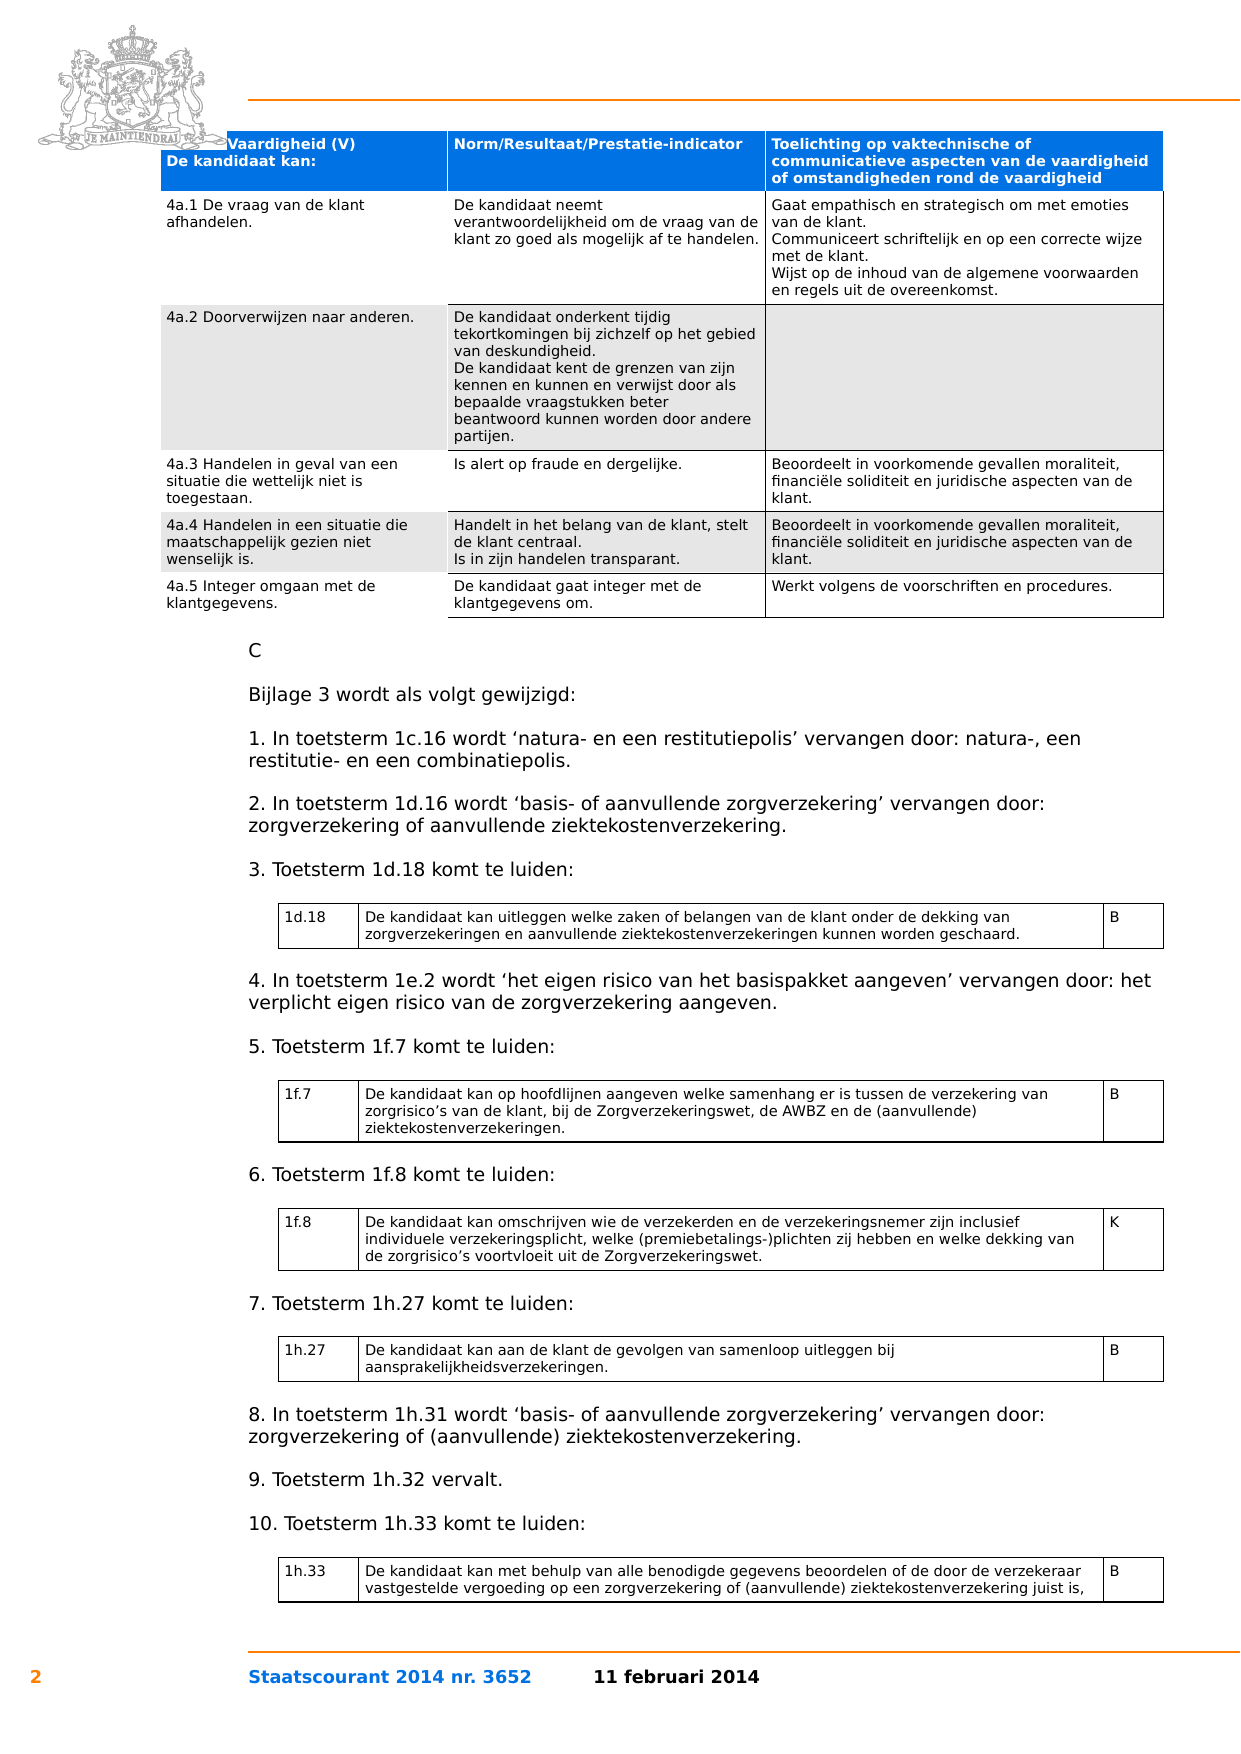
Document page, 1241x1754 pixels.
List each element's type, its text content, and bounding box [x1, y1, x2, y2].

table_cell 4a.3 Handelen in geval van een situatie die wettelijk niet is toegestaan. [161, 451, 447, 511]
text 10. Toetsterm 1h.33 komt te luiden: [248, 1513, 1163, 1535]
table_header 1h.33 [279, 1558, 358, 1601]
table_header Toelichting op vaktechnische of communicatieve aspecten van de vaardigheid of omstandigheden rond de vaardigheid [766, 131, 1163, 191]
table_header De kandidaat kan uitleggen welke zaken of belangen van de klant onder de dekking van zorgverzekeringen en aanvullende ziektekostenverzekeringen kunnen worden geschaard. [359, 904, 1103, 947]
text 9. Toetsterm 1h.32 vervalt. [248, 1469, 1163, 1491]
table_header 1f.8 [279, 1209, 358, 1269]
table_header Vaardigheid (V) De kandidaat kan: [161, 131, 447, 191]
table_header K [1104, 1209, 1163, 1269]
text 6. Toetsterm 1f.8 komt te luiden: [248, 1164, 1163, 1186]
text 1. In toetsterm 1c.16 wordt ‘natura- en een restitutiepolis’ vervangen door: natura-, een restitutie- en een combinatiepolis. [248, 727, 1163, 771]
table_header De kandidaat kan omschrijven wie de verzekerden en de verzekeringsnemer zijn inclusief individuele verzekeringsplicht, welke (premiebetalings-)plichten zij hebben en welke dekking van de zorgrisico’s voortvloeit uit de Zorgverzekeringswet. [359, 1209, 1103, 1269]
text 7. Toetsterm 1h.27 komt te luiden: [248, 1292, 1163, 1314]
table_header B [1104, 1081, 1163, 1141]
table_cell Gaat empathisch en strategisch om met emoties van de klant. Communiceert schriftelijk en op een correcte wijze met de klant. Wijst op de inhoud van de algemene voorwaarden en regels uit de overeenkomst. [766, 192, 1163, 303]
text 5. Toetsterm 1f.7 komt te luiden: [248, 1036, 1163, 1058]
table_cell Beoordeelt in voorkomende gevallen moraliteit, financiële soliditeit en juridische aspecten van de klant. [766, 451, 1163, 511]
table_header B [1104, 1558, 1163, 1601]
table_cell Handelt in het belang van de klant, stelt de klant centraal. Is in zijn handelen transparant. [448, 512, 765, 572]
table_header De kandidaat kan met behulp van alle benodigde gegevens beoordelen of de door de verzekeraar vastgestelde vergoeding op een zorgverzekering of (aanvullende) ziektekostenverzekering juist is, [359, 1558, 1103, 1601]
text 4. In toetsterm 1e.2 wordt ‘het eigen risico van het basispakket aangeven’ vervangen door: het verplicht eigen risico van de zorgverzekering aangeven. [248, 970, 1163, 1014]
table_header B [1104, 904, 1163, 947]
table_cell 4a.5 Integer omgaan met de klantgegevens. [161, 574, 447, 617]
table_cell 4a.4 Handelen in een situatie die maatschappelijk gezien niet wenselijk is. [161, 512, 447, 572]
table_header 1f.7 [279, 1081, 358, 1141]
text 3. Toetsterm 1d.18 komt te luiden: [248, 859, 1163, 881]
text 2. In toetsterm 1d.16 wordt ‘basis- of aanvullende zorgverzekering’ vervangen door: zorgverzekering of aanvullende ziektekostenverzekering. [248, 793, 1163, 837]
table_cell Is alert op fraude en dergelijke. [448, 451, 765, 511]
table_header 1h.27 [279, 1337, 358, 1381]
table_header Norm/Resultaat/Prestatie-indicator [448, 131, 765, 191]
picture [38, 25, 227, 150]
table_cell Werkt volgens de voorschriften en procedures. [766, 574, 1163, 617]
table_cell [766, 305, 1163, 450]
text 8. In toetsterm 1h.31 wordt ‘basis- of aanvullende zorgverzekering’ vervangen door: zorgverzekering of (aanvullende) ziektekostenverzekering. [248, 1403, 1163, 1447]
table_header De kandidaat kan aan de klant de gevolgen van samenloop uitleggen bij aansprakelijkheidsverzekeringen. [359, 1337, 1103, 1381]
table_cell Beoordeelt in voorkomende gevallen moraliteit, financiële soliditeit en juridische aspecten van de klant. [766, 512, 1163, 572]
table_cell 4a.1 De vraag van de klant afhandelen. [161, 192, 447, 303]
table_header 1d.18 [279, 904, 358, 947]
text Bijlage 3 wordt als volgt gewijzigd: [248, 684, 1163, 706]
table_header B [1104, 1337, 1163, 1381]
table_header De kandidaat kan op hoofdlijnen aangeven welke samenhang er is tussen de verzekering van zorgrisico’s van de klant, bij de Zorgverzekeringswet, de AWBZ en de (aanvullende) ziektekostenverzekeringen. [359, 1081, 1103, 1141]
table_cell De kandidaat gaat integer met de klantgegevens om. [448, 574, 765, 617]
table_cell De kandidaat onderkent tijdig tekortkomingen bij zichzelf op het gebied van deskundigheid. De kandidaat kent de grenzen van zijn kennen en kunnen en verwijst door als bepaalde vraagstukken beter beantwoord kunnen worden door andere partijen. [448, 305, 765, 450]
table_cell De kandidaat neemt verantwoordelijkheid om de vraag van de klant zo goed als mogelijk af te handelen. [448, 192, 765, 303]
text C [248, 640, 1163, 662]
table_cell 4a.2 Doorverwijzen naar anderen. [161, 305, 447, 450]
